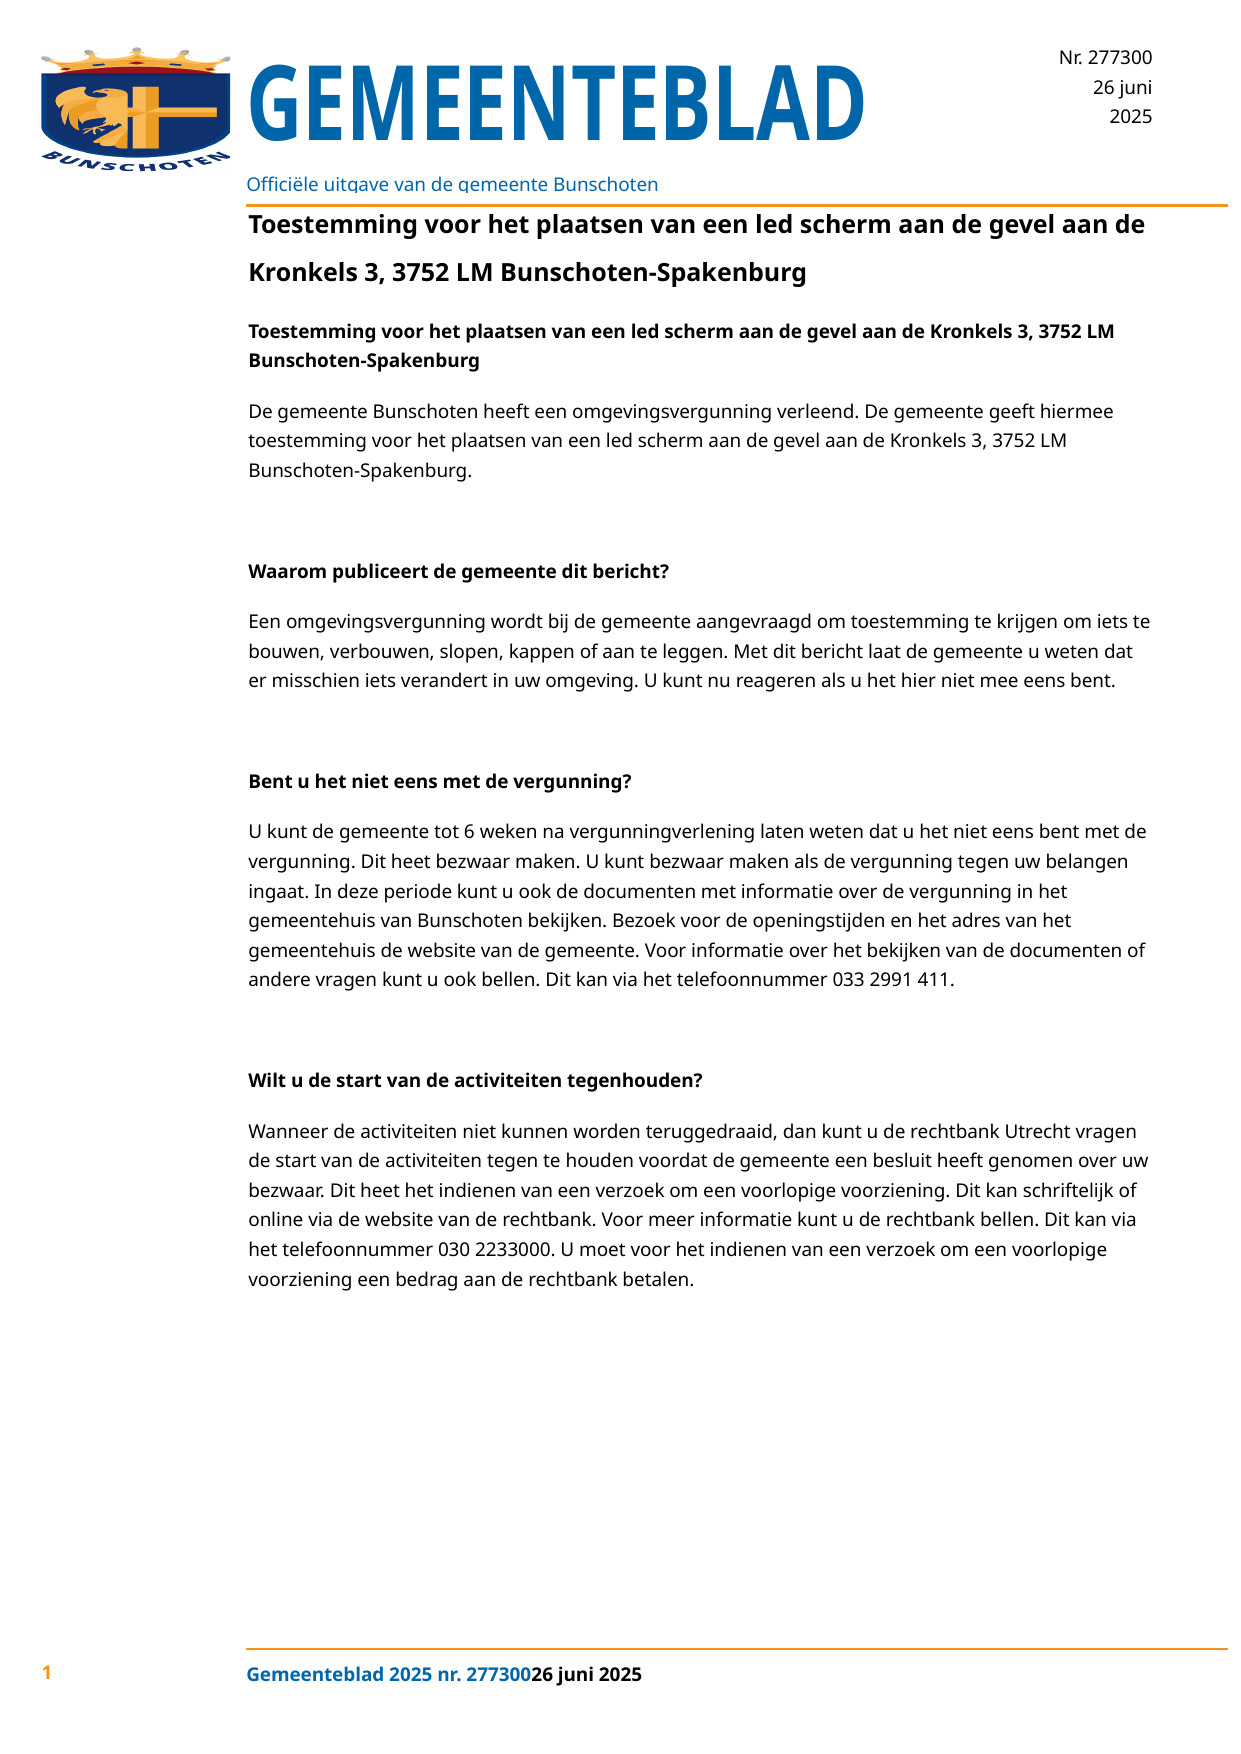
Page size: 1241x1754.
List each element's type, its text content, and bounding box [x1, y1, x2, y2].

picture [41, 47, 231, 172]
text Een omgevingsvergunning wordt bij de gemeente aangevraagd om toestemming te krijgen om iets te bouwen, verbouwen, slopen, kappen of aan te leggen. Met dit bericht laat de gemeente u weten dat er misschien iets verandert in uw omgeving. U kunt nu reageren als u het hier niet mee eens bent. [248, 608, 1152, 693]
text Wanneer de activiteiten niet kunnen worden teruggedraaid, dan kunt u de rechtbank Utrecht vragen de start van de activiteiten tegen te houden voordat de gemeente een besluit heeft genomen over uw bezwaar. Dit heet het indienen van een verzoek om een voorlopige voorziening. Dit kan schriftelijk of online via de website van de rechtbank. Voor meer informatie kunt u de rechtbank bellen. Dit kan via het telefoonnummer 030 2233000. U moet voor het indienen van een verzoek om een voorlopige voorziening een bedrag aan de rechtbank betalen. [248, 1118, 1152, 1292]
text Bent u het niet eens met de vergunning? [248, 768, 1152, 794]
text De gemeente Bunschoten heeft een omgevingsvergunning verleend. De gemeente geeft hiermee toestemming voor het plaatsen van een led scherm aan de gevel aan de Kronkels 3, 3752 LM Bunschoten-Spakenburg. [248, 398, 1152, 483]
text Toestemming voor het plaatsen van een led scherm aan de gevel aan de Kronkels 3, 3752 LM Bunschoten-Spakenburg [248, 207, 1152, 288]
text U kunt de gemeente tot 6 weken na vergunningverlening laten weten dat u het niet eens bent met de vergunning. Dit heet bezwaar maken. U kunt bezwaar maken als de vergunning tegen uw belangen ingaat. In deze periode kunt u ook de documenten met informatie over de vergunning in het gemeentehuis van Bunschoten bekijken. Bezoek voor de openingstijden en het adres van het gemeentehuis de website van de gemeente. Voor informatie over het bekijken van de documenten of andere vragen kunt u ook bellen. Dit kan via het telefoonnummer 033 2991 411. [248, 819, 1152, 992]
text Wilt u de start van de activiteiten tegenhouden? [248, 1067, 1152, 1093]
text Waarom publiceert de gemeente dit bericht? [248, 558, 1152, 584]
text Toestemming voor het plaatsen van een led scherm aan de gevel aan de Kronkels 3, 3752 LM Bunschoten-Spakenburg [248, 318, 1152, 373]
